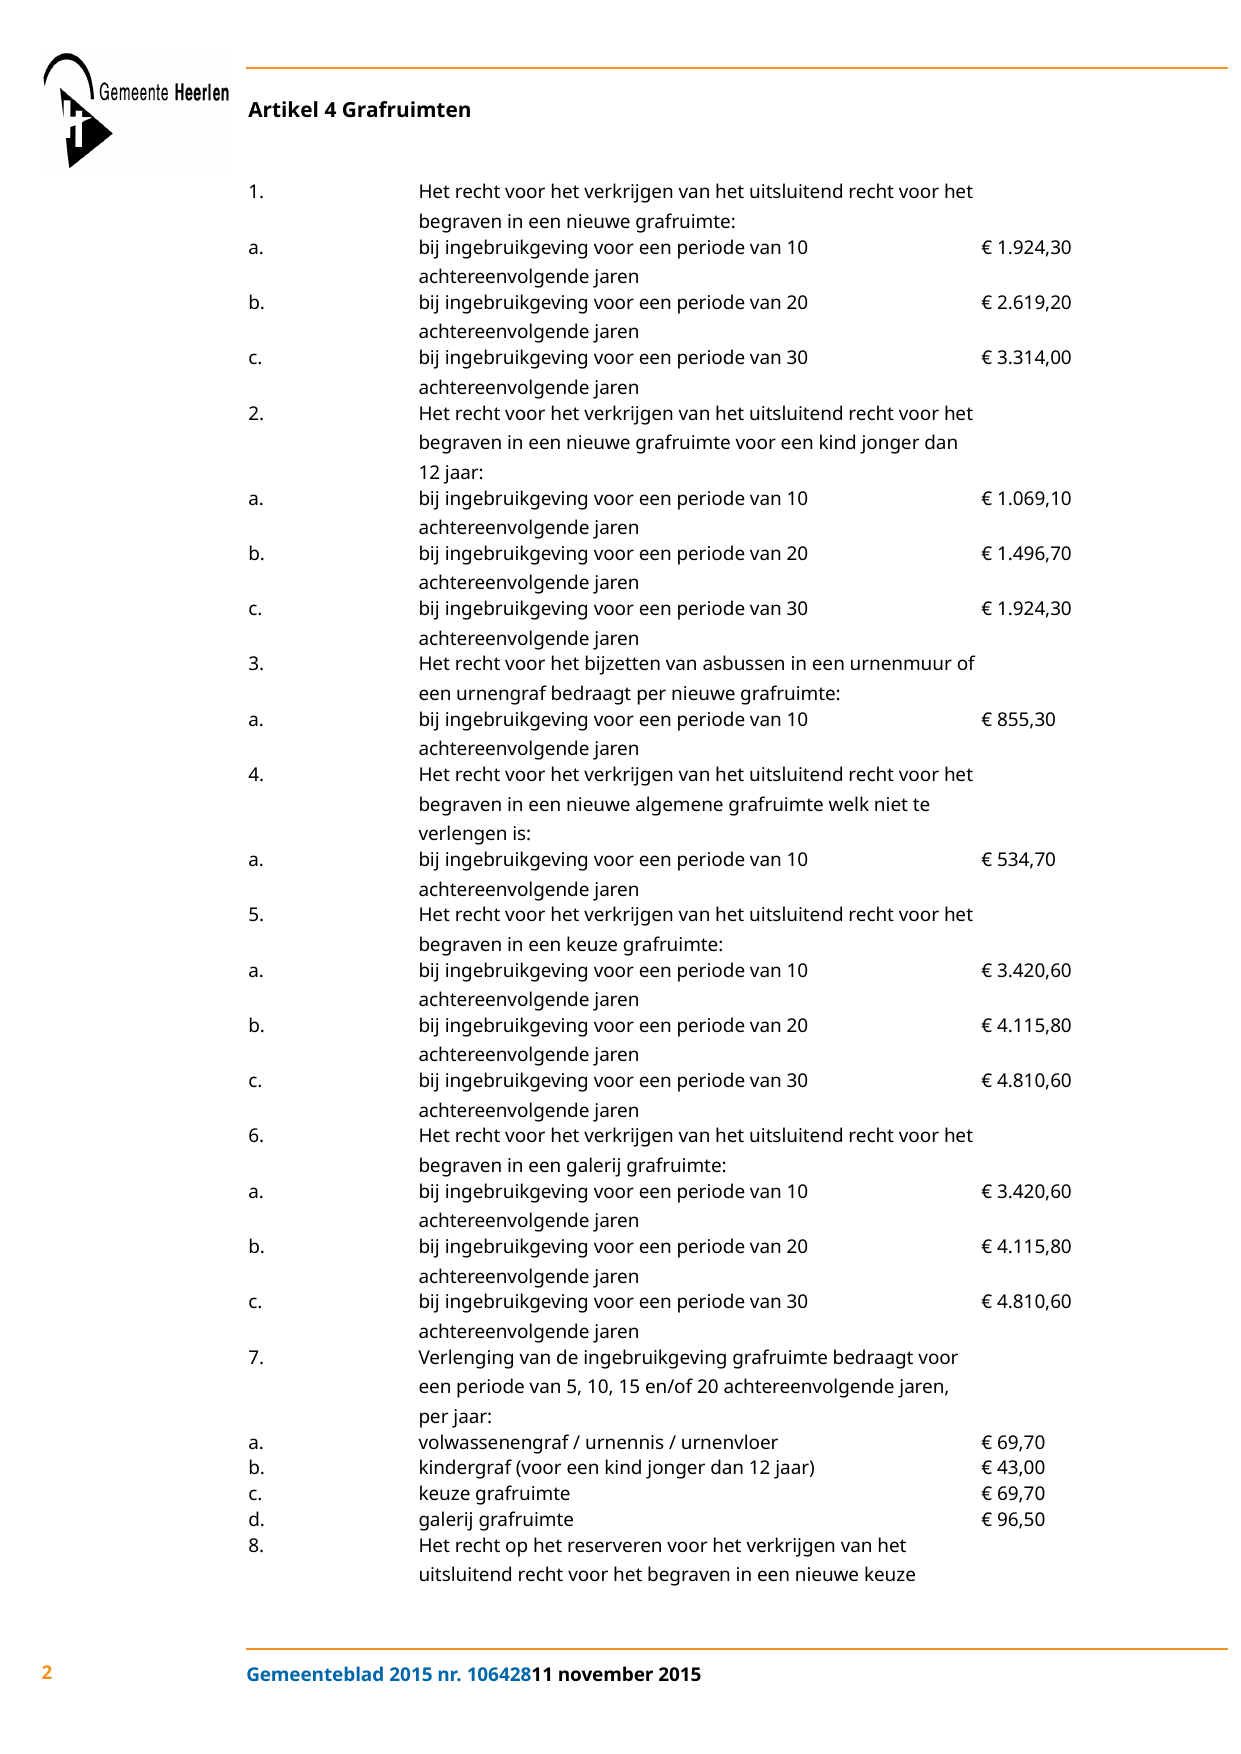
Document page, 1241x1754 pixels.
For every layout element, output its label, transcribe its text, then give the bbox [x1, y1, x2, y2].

table_cell [981, 400, 1152, 485]
table_cell b. [248, 540, 418, 595]
table_cell € 1.069,10 [981, 485, 1152, 540]
table_cell c. [248, 1480, 418, 1506]
table_cell € 534,70 [981, 846, 1152, 901]
table_cell bij ingebruikgeving voor een periode van 30 achtereenvolgende jaren [418, 1068, 981, 1123]
table_cell bij ingebruikgeving voor een periode van 10 achtereenvolgende jaren [418, 846, 981, 901]
table_cell b. [248, 289, 418, 344]
table_cell a. [248, 485, 418, 540]
table_cell [981, 1344, 1152, 1429]
table_cell € 69,70 [981, 1429, 1152, 1454]
table_cell b. [248, 1233, 418, 1289]
table_cell Het recht voor het verkrijgen van het uitsluitend recht voor het begraven in een nieuwe grafruimte voor een kind jonger dan 12 jaar: [418, 400, 981, 485]
table_cell Het recht voor het verkrijgen van het uitsluitend recht voor het begraven in een keuze grafruimte: [418, 901, 981, 957]
table_cell Het recht voor het verkrijgen van het uitsluitend recht voor het begraven in een nieuwe algemene grafruimte welk niet te verlengen is: [418, 761, 981, 846]
table_cell a. [248, 706, 418, 761]
table_cell b. [248, 1455, 418, 1480]
table_cell bij ingebruikgeving voor een periode van 30 achtereenvolgende jaren [418, 1289, 981, 1344]
table_cell € 4.115,80 [981, 1012, 1152, 1067]
table_cell 8. [248, 1532, 418, 1587]
table_cell bij ingebruikgeving voor een periode van 20 achtereenvolgende jaren [418, 1012, 981, 1067]
table_cell Het recht voor het verkrijgen van het uitsluitend recht voor het begraven in een galerij grafruimte: [418, 1123, 981, 1178]
table_cell € 4.810,60 [981, 1068, 1152, 1123]
table_cell € 3.314,00 [981, 345, 1152, 400]
table_header Het recht voor het verkrijgen van het uitsluitend recht voor het begraven in een nieuwe grafruimte: [418, 179, 981, 234]
table_cell € 855,30 [981, 706, 1152, 761]
table_cell € 2.619,20 [981, 289, 1152, 344]
table_cell € 4.115,80 [981, 1233, 1152, 1289]
table_cell [981, 1532, 1152, 1587]
table_cell 6. [248, 1123, 418, 1178]
table_cell € 3.420,60 [981, 957, 1152, 1012]
table_cell bij ingebruikgeving voor een periode van 20 achtereenvolgende jaren [418, 540, 981, 595]
table_cell kindergraf (voor een kind jonger dan 12 jaar) [418, 1455, 981, 1480]
table_cell 7. [248, 1344, 418, 1429]
text Artikel 4 Grafruimten [248, 95, 1152, 123]
picture [41, 47, 231, 172]
table_cell bij ingebruikgeving voor een periode van 30 achtereenvolgende jaren [418, 345, 981, 400]
table_cell [981, 761, 1152, 846]
table_cell bij ingebruikgeving voor een periode van 10 achtereenvolgende jaren [418, 234, 981, 289]
table_cell Het recht op het reserveren voor het verkrijgen van het uitsluitend recht voor het begraven in een nieuwe keuze [418, 1532, 981, 1587]
table_cell bij ingebruikgeving voor een periode van 20 achtereenvolgende jaren [418, 1233, 981, 1289]
table_cell bij ingebruikgeving voor een periode van 10 achtereenvolgende jaren [418, 485, 981, 540]
table_cell d. [248, 1506, 418, 1532]
table_cell bij ingebruikgeving voor een periode van 10 achtereenvolgende jaren [418, 1178, 981, 1233]
table_cell [981, 1123, 1152, 1178]
table_cell bij ingebruikgeving voor een periode van 20 achtereenvolgende jaren [418, 289, 981, 344]
table_cell a. [248, 1429, 418, 1454]
table_cell 4. [248, 761, 418, 846]
table_cell 2. [248, 400, 418, 485]
table_cell a. [248, 1178, 418, 1233]
table_cell keuze grafruimte [418, 1480, 981, 1506]
table_cell a. [248, 234, 418, 289]
table_cell bij ingebruikgeving voor een periode van 10 achtereenvolgende jaren [418, 957, 981, 1012]
table_cell bij ingebruikgeving voor een periode van 10 achtereenvolgende jaren [418, 706, 981, 761]
table_header [981, 179, 1152, 234]
table_cell € 4.810,60 [981, 1289, 1152, 1344]
table_cell 5. [248, 901, 418, 957]
table_cell € 1.924,30 [981, 595, 1152, 651]
table_cell a. [248, 957, 418, 1012]
table_cell bij ingebruikgeving voor een periode van 30 achtereenvolgende jaren [418, 595, 981, 651]
table_cell a. [248, 846, 418, 901]
table_cell b. [248, 1012, 418, 1067]
table_cell € 96,50 [981, 1506, 1152, 1532]
table_cell € 3.420,60 [981, 1178, 1152, 1233]
table_cell [981, 901, 1152, 957]
table_cell [981, 651, 1152, 706]
table_cell Verlenging van de ingebruikgeving grafruimte bedraagt voor een periode van 5, 10, 15 en/of 20 achtereenvolgende jaren, per jaar: [418, 1344, 981, 1429]
table_cell € 1.924,30 [981, 234, 1152, 289]
table_cell c. [248, 595, 418, 651]
table_cell c. [248, 345, 418, 400]
table_cell c. [248, 1289, 418, 1344]
table_header 1. [248, 179, 418, 234]
table_cell € 43,00 [981, 1455, 1152, 1480]
table_cell 3. [248, 651, 418, 706]
table_cell € 69,70 [981, 1480, 1152, 1506]
table_cell € 1.496,70 [981, 540, 1152, 595]
table_cell c. [248, 1068, 418, 1123]
table_cell galerij grafruimte [418, 1506, 981, 1532]
table_cell volwassenengraf / urnennis / urnenvloer [418, 1429, 981, 1454]
table_cell Het recht voor het bijzetten van asbussen in een urnenmuur of een urnengraf bedraagt per nieuwe grafruimte: [418, 651, 981, 706]
